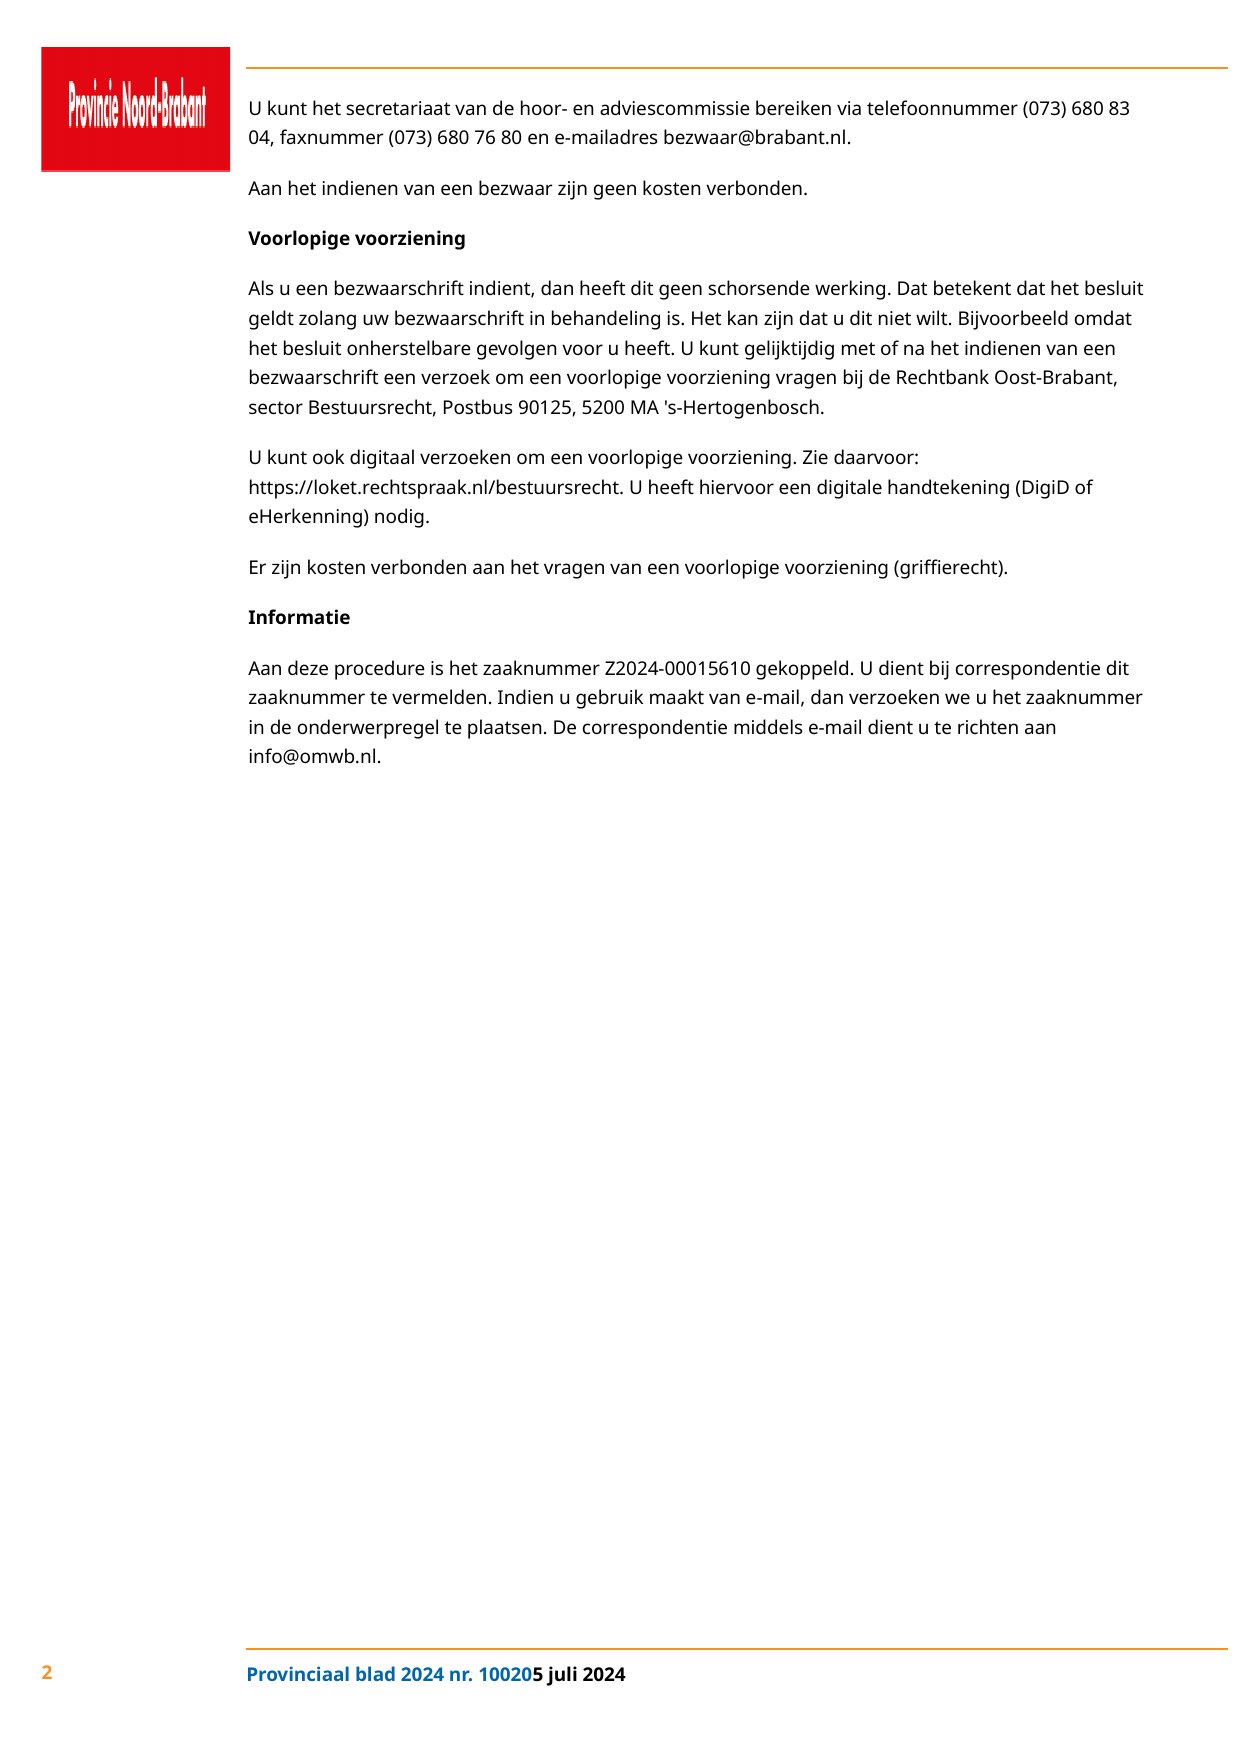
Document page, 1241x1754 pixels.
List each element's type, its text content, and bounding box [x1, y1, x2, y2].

text Voorlopige voorziening [248, 225, 1152, 251]
text Aan het indienen van een bezwaar zijn geen kosten verbonden. [248, 175, 1152, 201]
text Als u een bezwaarschrift indient, dan heeft dit geen schorsende werking. Dat betekent dat het besluit geldt zolang uw bezwaarschrift in behandeling is. Het kan zijn dat u dit niet wilt. Bijvoorbeeld omdat het besluit onherstelbare gevolgen voor u heeft. U kunt gelijktijdig met of na het indienen van een bezwaarschrift een verzoek om een voorlopige voorziening vragen bij de Rechtbank Oost-Brabant, sector Bestuursrecht, Postbus 90125, 5200 MA 's‑Hertogenbosch. [248, 276, 1152, 420]
text U kunt ook digitaal verzoeken om een voorlopige voorziening. Zie daarvoor: https://loket.rechtspraak.nl/bestuursrecht. U heeft hiervoor een digitale handtekening (DigiD of eHerkenning) nodig. [248, 444, 1152, 529]
text U kunt het secretariaat van de hoor- en adviescommissie bereiken via telefoonnummer (073) 680 83 04, faxnummer (073) 680 76 80 en e-mailadres bezwaar@brabant.nl. [248, 95, 1152, 150]
text Informatie [248, 604, 1152, 630]
text Er zijn kosten verbonden aan het vragen van een voorlopige voorziening (griffierecht). [248, 554, 1152, 580]
picture [41, 47, 231, 172]
text Aan deze procedure is het zaaknummer Z2024-00015610 gekoppeld. U dient bij correspondentie dit zaaknummer te vermelden. Indien u gebruik maakt van e-mail, dan verzoeken we u het zaaknummer in de onderwerpregel te plaatsen. De correspondentie middels e-mail dient u te richten aan info@omwb.nl. [248, 655, 1152, 769]
